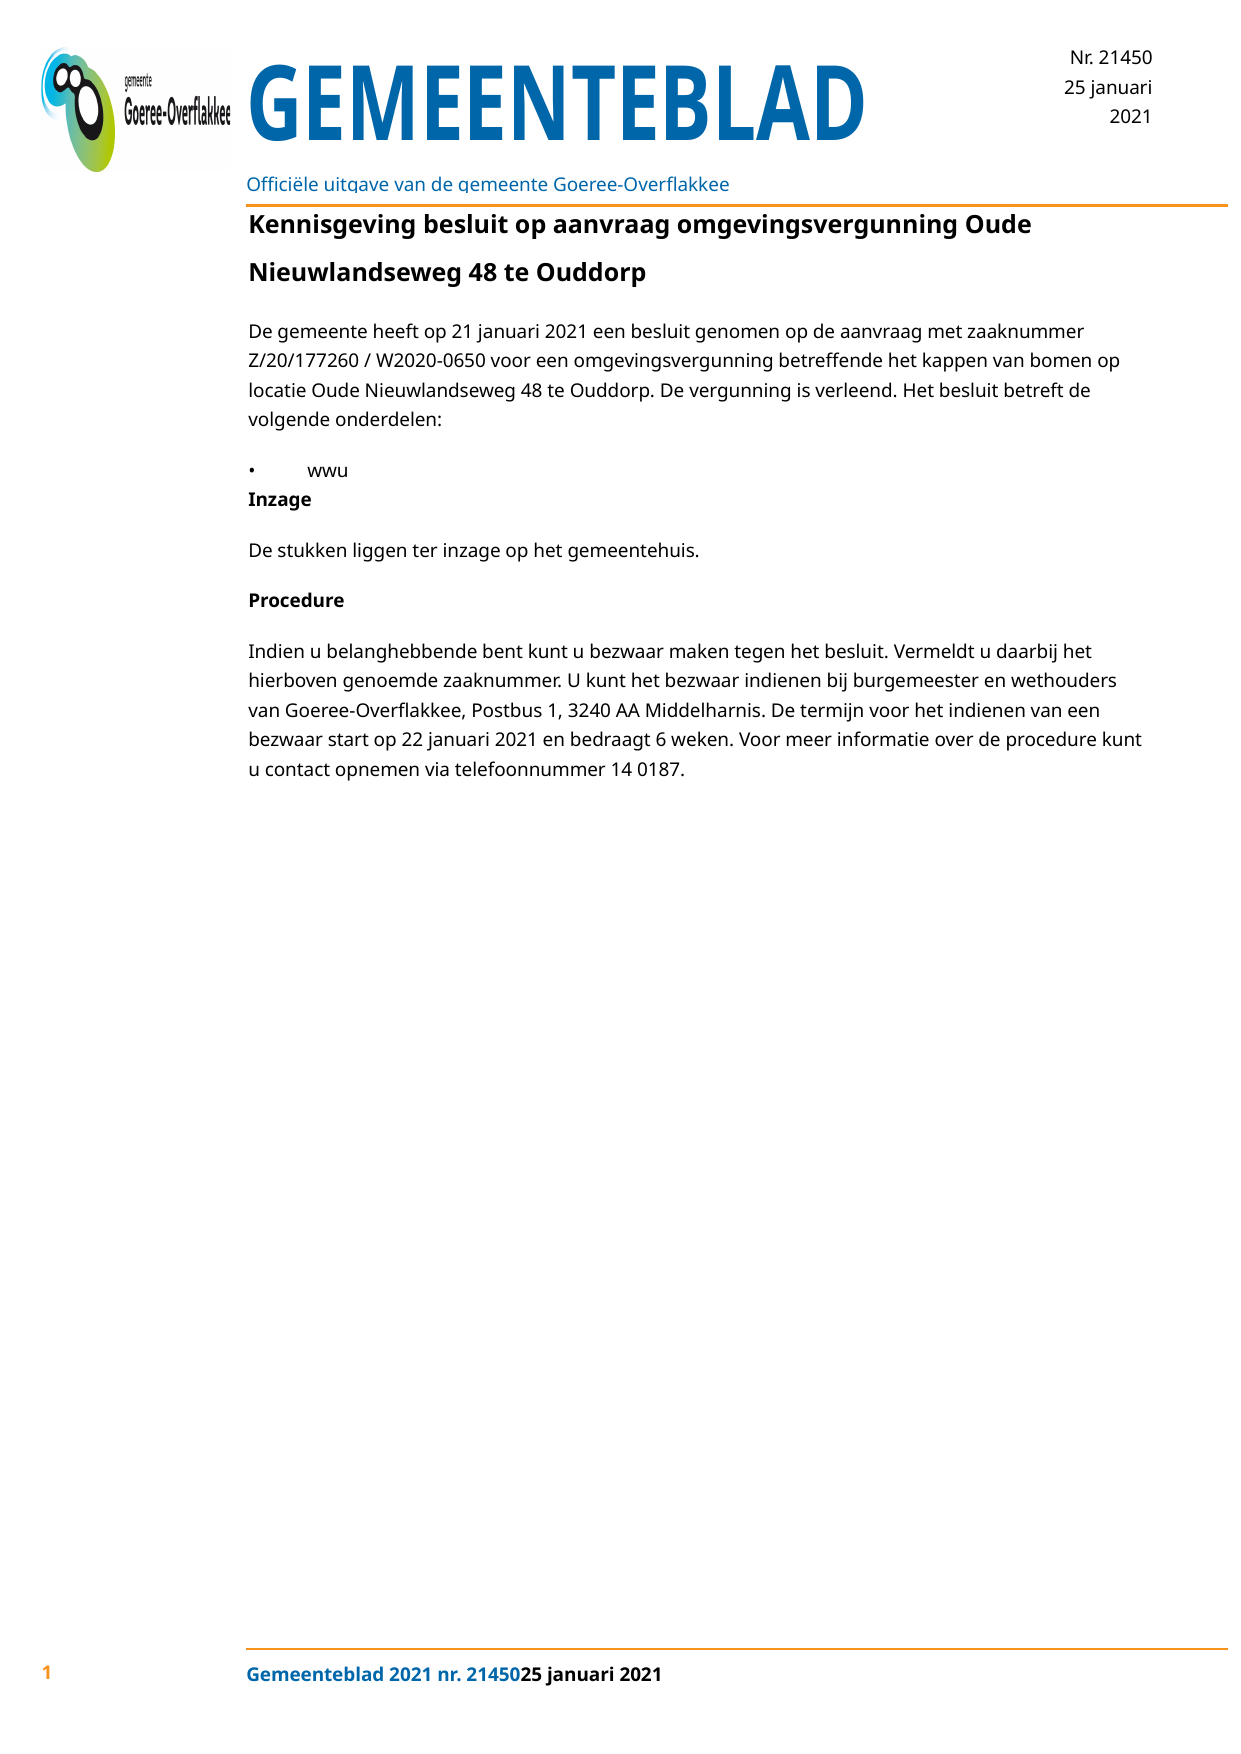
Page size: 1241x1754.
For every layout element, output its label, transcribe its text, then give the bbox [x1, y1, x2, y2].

text Indien u belanghebbende bent kunt u bezwaar maken tegen het besluit. Vermeldt u daarbij het hierboven genoemde zaaknummer. U kunt het bezwaar indienen bij burgemeester en wethouders van Goeree-Overflakkee, Postbus 1, 3240 AA Middelharnis. De termijn voor het indienen van een bezwaar start op 22 januari 2021 en bedraagt 6 weken. Voor meer informatie over de procedure kunt u contact opnemen via telefoonnummer 14 0187. [248, 638, 1152, 782]
text De stukken liggen ter inzage op het gemeentehuis. [248, 537, 1152, 563]
list wwu [248, 457, 1152, 483]
text Kennisgeving besluit op aanvraag omgevingsvergunning Oude Nieuwlandseweg 48 te Ouddorp [248, 207, 1152, 288]
text Inzage [248, 487, 1152, 512]
picture [41, 47, 231, 172]
text De gemeente heeft op 21 januari 2021 een besluit genomen op de aanvraag met zaaknummer Z/20/177260 / W2020-0650 voor een omgevingsvergunning betreffende het kappen van bomen op locatie Oude Nieuwlandseweg 48 te Ouddorp. De vergunning is verleend. Het besluit betreft de volgende onderdelen: [248, 318, 1152, 432]
text Procedure [248, 587, 1152, 613]
